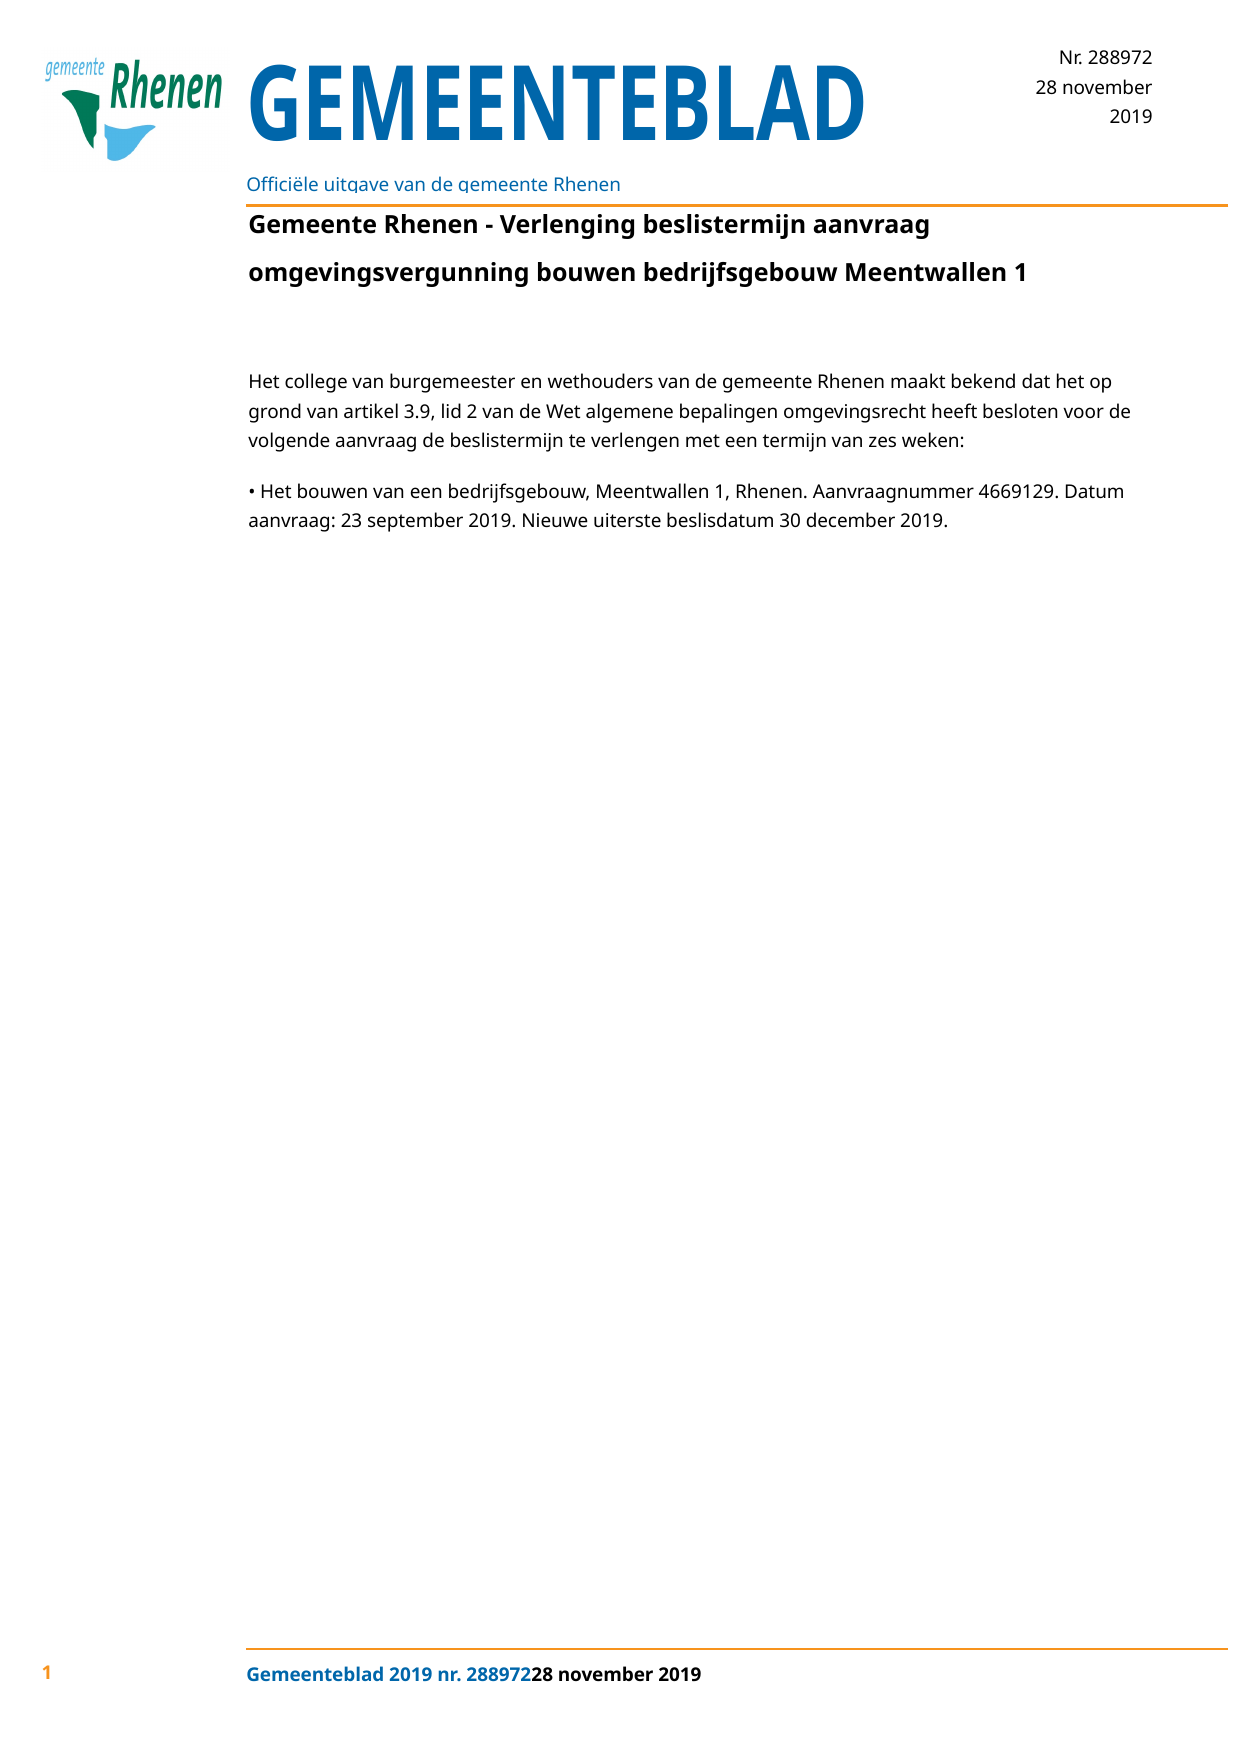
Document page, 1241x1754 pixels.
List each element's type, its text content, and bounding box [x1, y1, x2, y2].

picture [41, 47, 231, 172]
text Gemeente Rhenen - Verlenging beslistermijn aanvraag omgevingsvergunning bouwen bedrijfsgebouw Meentwallen 1 [248, 207, 1152, 288]
text Het college van burgemeester en wethouders van de gemeente Rhenen maakt bekend dat het op grond van artikel 3.9, lid 2 van de Wet algemene bepalingen omgevingsrecht heeft besloten voor de volgende aanvraag de beslistermijn te verlengen met een termijn van zes weken: [248, 368, 1152, 453]
text • Het bouwen van een bedrijfsgebouw, Meentwallen 1, Rhenen. Aanvraagnummer 4669129. Datum aanvraag: 23 september 2019. Nieuwe uiterste beslisdatum 30 december 2019. [248, 478, 1152, 533]
